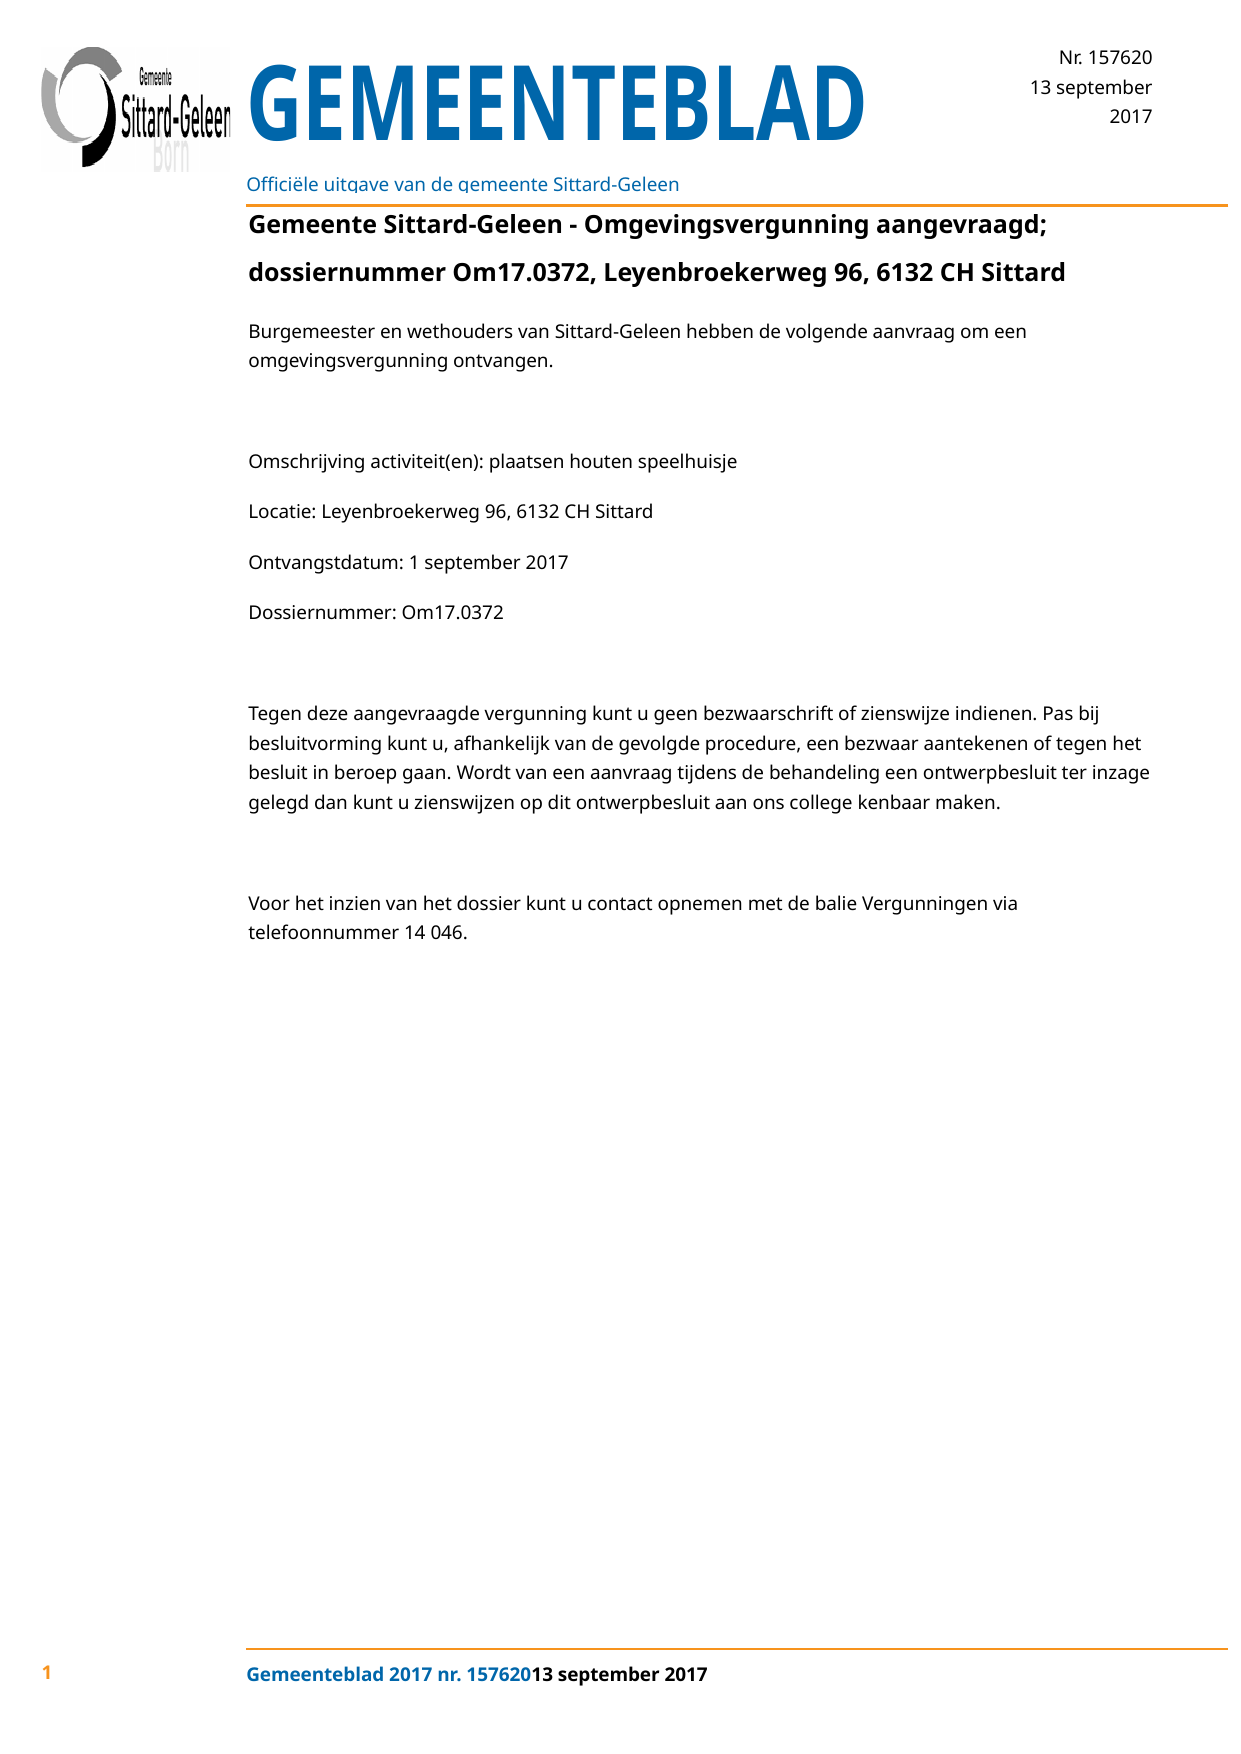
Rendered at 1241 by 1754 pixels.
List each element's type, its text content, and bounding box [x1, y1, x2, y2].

text Omschrijving activiteit(en): plaatsen houten speelhuisje [248, 448, 1152, 474]
text Voor het inzien van het dossier kunt u contact opnemen met de balie Vergunningen via telefoonnummer 14 046. [248, 890, 1152, 945]
text Ontvangstdatum: 1 september 2017 [248, 549, 1152, 575]
text Dossiernummer: Om17.0372 [248, 599, 1152, 625]
text Gemeente Sittard-Geleen - Omgevingsvergunning aangevraagd; dossiernummer Om17.0372, Leyenbroekerweg 96, 6132 CH Sittard [248, 207, 1152, 288]
text Locatie: Leyenbroekerweg 96, 6132 CH Sittard [248, 499, 1152, 524]
text Burgemeester en wethouders van Sittard-Geleen hebben de volgende aanvraag om een omgevingsvergunning ontvangen. [248, 318, 1152, 373]
text Tegen deze aangevraagde vergunning kunt u geen bezwaarschrift of zienswijze indienen. Pas bij besluitvorming kunt u, afhankelijk van de gevolgde procedure, een bezwaar aantekenen of tegen het besluit in beroep gaan. Wordt van een aanvraag tijdens de behandeling een ontwerpbesluit ter inzage gelegd dan kunt u zienswijzen op dit ontwerpbesluit aan ons college kenbaar maken. [248, 700, 1152, 815]
picture [41, 47, 231, 172]
